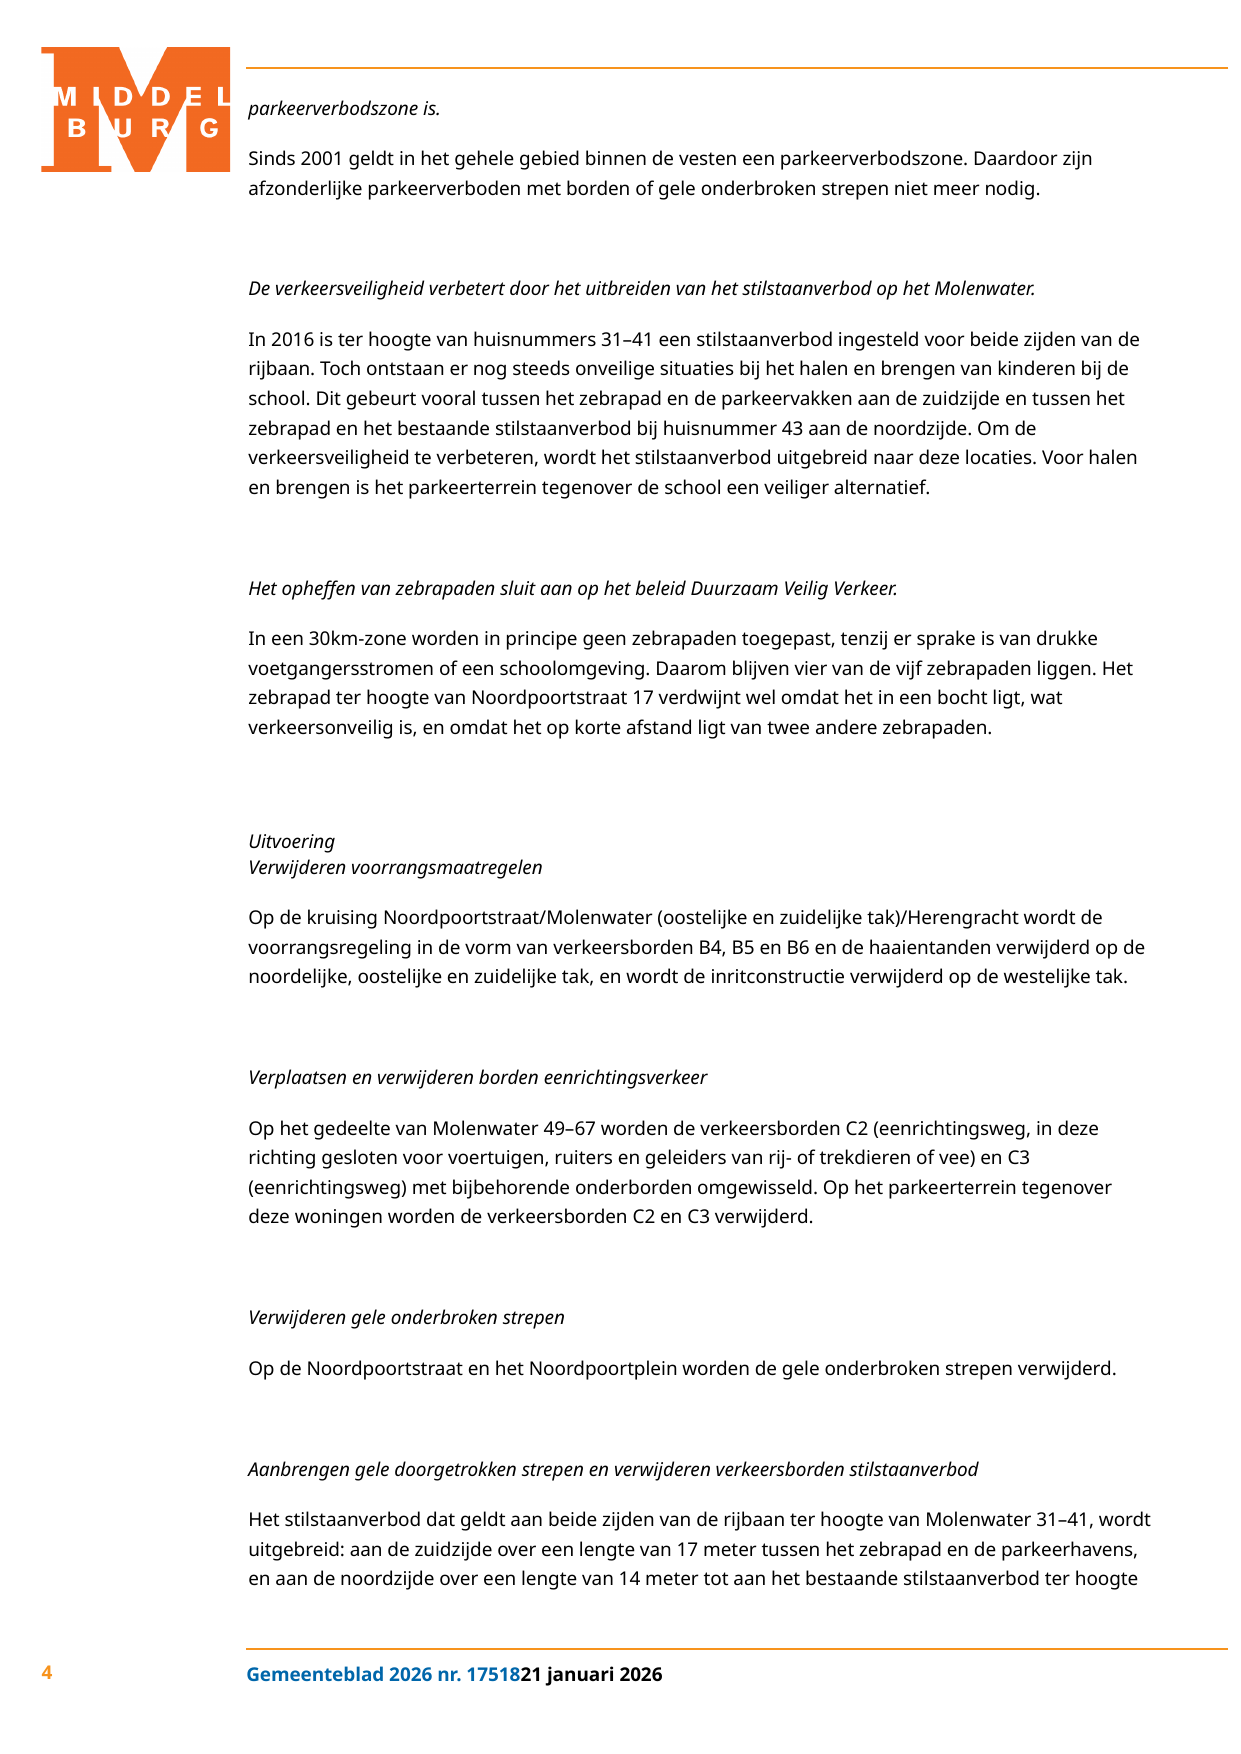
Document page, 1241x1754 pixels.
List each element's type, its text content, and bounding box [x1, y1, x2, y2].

text Op de Noordpoortstraat en het Noordpoortplein worden de gele onderbroken strepen verwijderd. [248, 1355, 1152, 1381]
text Verplaatsen en verwijderen borden eenrichtingsverkeer [248, 1064, 1152, 1090]
text Aanbrengen gele doorgetrokken strepen en verwijderen verkeersborden stilstaanverbod [248, 1456, 1152, 1481]
text parkeerverbodszone is. [248, 95, 1152, 121]
text In een 30km-zone worden in principe geen zebrapaden toegepast, tenzij er sprake is van drukke voetgangersstromen of een schoolomgeving. Daarom blijven vier van de vijf zebrapaden liggen. Het zebrapad ter hoogte van Noordpoortstraat 17 verdwijnt wel omdat het in een bocht ligt, wat verkeersonveilig is, en omdat het op korte afstand ligt van twee andere zebrapaden. [248, 625, 1152, 740]
text Op het gedeelte van Molenwater 49–67 worden de verkeersborden C2 (eenrichtingsweg, in deze richting gesloten voor voertuigen, ruiters en geleiders van rij- of trekdieren of vee) en C3 (eenrichtingsweg) met bijbehorende onderborden omgewisseld. Op het parkeerterrein tegenover deze woningen worden de verkeersborden C2 en C3 verwijderd. [248, 1115, 1152, 1229]
text Uitvoering [248, 828, 1152, 854]
text Verwijderen voorrangsmaatregelen [248, 854, 1152, 880]
text Verwijderen gele onderbroken strepen [248, 1304, 1152, 1330]
text Het stilstaanverbod dat geldt aan beide zijden van de rijbaan ter hoogte van Molenwater 31–41, wordt uitgebreid: aan de zuidzijde over een lengte van 17 meter tussen het zebrapad en de parkeerhavens, en aan de noordzijde over een lengte van 14 meter tot aan het bestaande stilstaanverbod ter hoogte [248, 1506, 1152, 1591]
text Op de kruising Noordpoortstraat/Molenwater (oostelijke en zuidelijke tak)/Herengracht wordt de voorrangsregeling in de vorm van verkeersborden B4, B5 en B6 en de haaientanden verwijderd op de noordelijke, oostelijke en zuidelijke tak, en wordt de inritconstructie verwijderd op de westelijke tak. [248, 904, 1152, 989]
text In 2016 is ter hoogte van huisnummers 31–41 een stilstaanverbod ingesteld voor beide zijden van de rijbaan. Toch ontstaan er nog steeds onveilige situaties bij het halen en brengen van kinderen bij de school. Dit gebeurt vooral tussen het zebrapad en de parkeervakken aan de zuidzijde en tussen het zebrapad en het bestaande stilstaanverbod bij huisnummer 43 aan de noordzijde. Om de verkeersveiligheid te verbeteren, wordt het stilstaanverbod uitgebreid naar deze locaties. Voor halen en brengen is het parkeerterrein tegenover de school een veiliger alternatief. [248, 326, 1152, 500]
picture [41, 47, 231, 172]
text Het opheffen van zebrapaden sluit aan op het beleid Duurzaam Veilig Verkeer. [248, 575, 1152, 601]
text De verkeersveiligheid verbetert door het uitbreiden van het stilstaanverbod op het Molenwater. [248, 276, 1152, 301]
text Sinds 2001 geldt in het gehele gebied binnen de vesten een parkeerverbodszone. Daardoor zijn afzonderlijke parkeerverboden met borden of gele onderbroken strepen niet meer nodig. [248, 145, 1152, 201]
